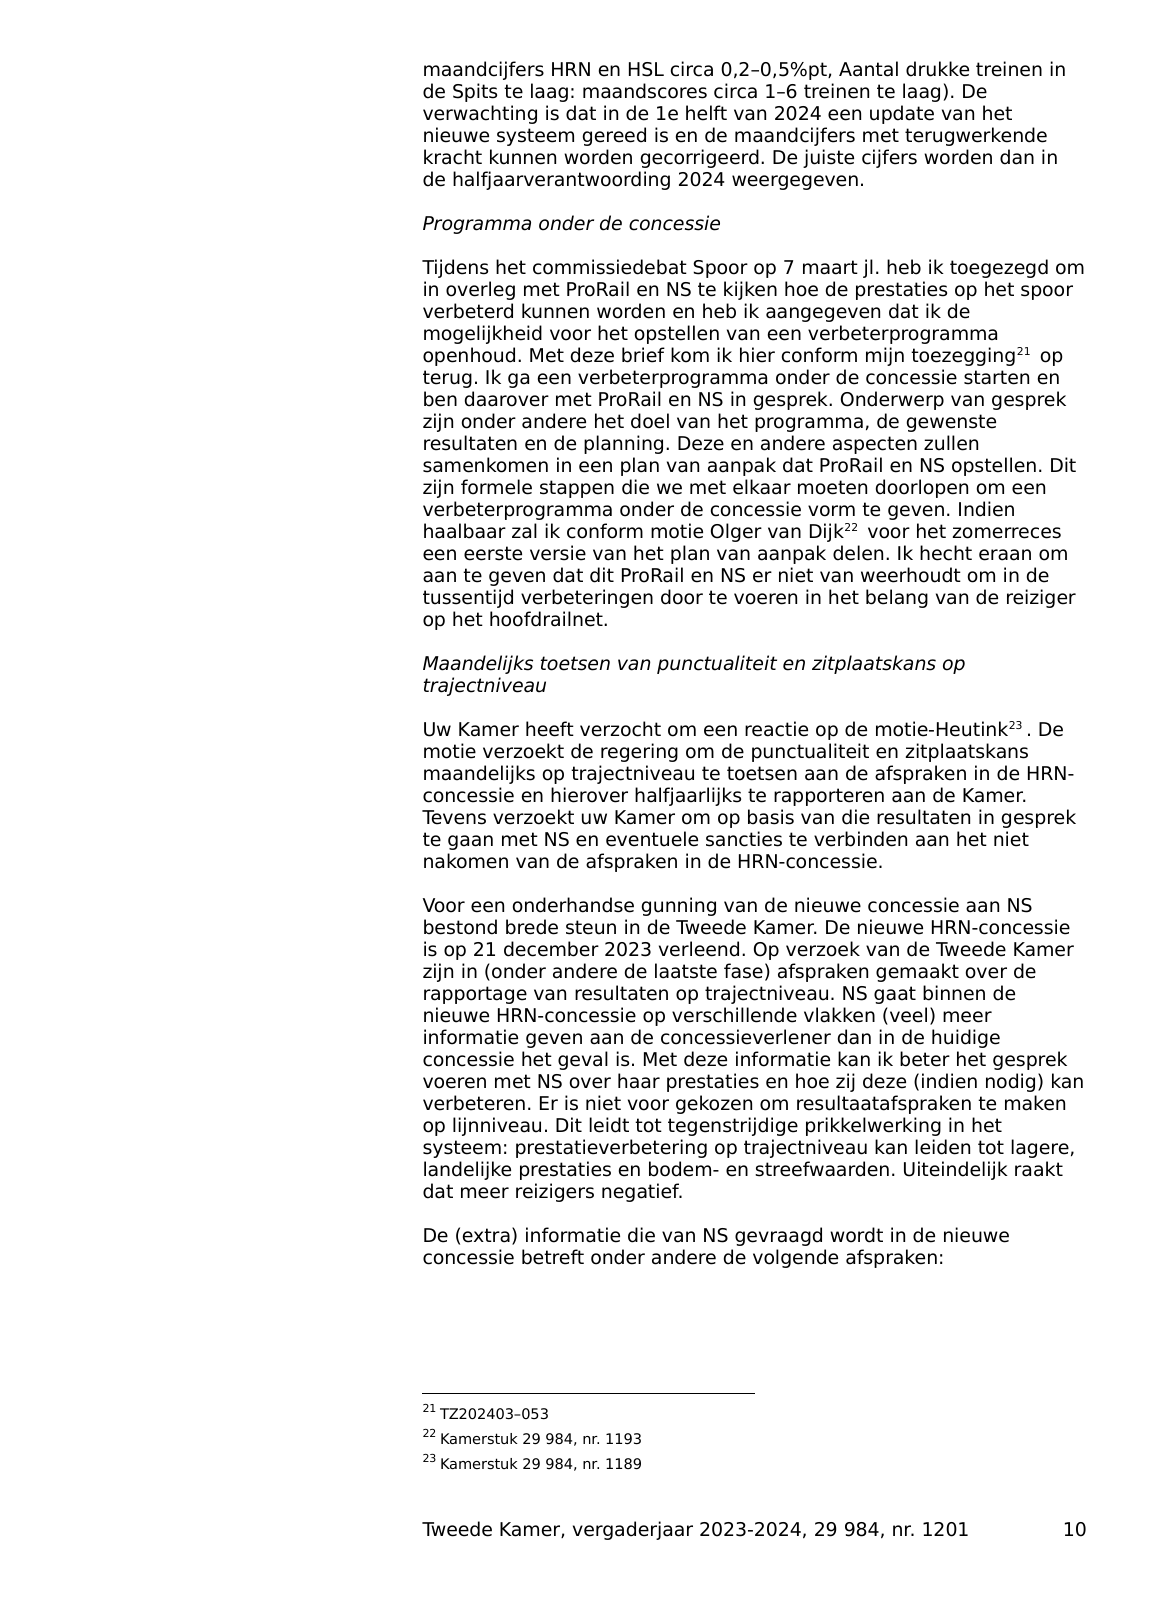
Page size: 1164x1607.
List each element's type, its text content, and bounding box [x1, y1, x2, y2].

text Tijdens het commissiedebat Spoor op 7 maart jl. heb ik toegezegd om in overleg met ProRail en NS te kijken hoe de prestaties op het spoor verbeterd kunnen worden en heb ik aangegeven dat ik de mogelijkheid voor het opstellen van een verbeterprogramma openhoud. Met deze brief kom ik hier conform mijn toezegging op terug. Ik ga een verbeterprogramma onder de concessie starten en ben daarover met ProRail en NS in gesprek. Onderwerp van gesprek zijn onder andere het doel van het programma, de gewenste resultaten en de planning. Deze en andere aspecten zullen samenkomen in een plan van aanpak dat ProRail en NS opstellen. Dit zijn formele stappen die we met elkaar moeten doorlopen om een verbeterprogramma onder de concessie vorm te geven. Indien haalbaar zal ik conform motie Olger van Dijk voor het zomerreces een eerste versie van het plan van aanpak delen. Ik hecht eraan om aan te geven dat dit ProRail en NS er niet van weerhoudt om in de tussentijd verbeteringen door te voeren in het belang van de reiziger op het hoofdrailnet. [422, 257, 1087, 631]
text Voor een onderhandse gunning van de nieuwe concessie aan NS bestond brede steun in de Tweede Kamer. De nieuwe HRN-concessie is op 21 december 2023 verleend. Op verzoek van de Tweede Kamer zijn in (onder andere de laatste fase) afspraken gemaakt over de rapportage van resultaten op trajectniveau. NS gaat binnen de nieuwe HRN-concessie op verschillende vlakken (veel) meer informatie geven aan de concessieverlener dan in de huidige concessie het geval is. Met deze informatie kan ik beter het gesprek voeren met NS over haar prestaties en hoe zij deze (indien nodig) kan verbeteren. Er is niet voor gekozen om resultaatafspraken te maken op lijnniveau. Dit leidt tot tegenstrijdige prikkelwerking in het systeem: prestatieverbetering op trajectniveau kan leiden tot lagere, landelijke prestaties en bodem- en streefwaarden. Uiteindelijk raakt dat meer reizigers negatief. [422, 895, 1087, 1203]
text maandcijfers HRN en HSL circa 0,2–0,5%pt, Aantal drukke treinen in de Spits te laag: maandscores circa 1–6 treinen te laag). De verwachting is dat in de 1e helft van 2024 een update van het nieuwe systeem gereed is en de maandcijfers met terugwerkende kracht kunnen worden gecorrigeerd. De juiste cijfers worden dan in de halfjaarverantwoording 2024 weergegeven. [422, 59, 1087, 191]
subtitle Maandelijks toetsen van punctualiteit en zitplaatskans op trajectniveau [422, 653, 1087, 697]
text Kamerstuk 29 984, nr. 1193 [422, 1427, 1087, 1449]
text Uw Kamer heeft verzocht om een reactie op de motie-Heutink. De motie verzoekt de regering om de punctualiteit en zitplaatskans maandelijks op trajectniveau te toetsen aan de afspraken in de HRN-concessie en hierover halfjaarlijks te rapporteren aan de Kamer. Tevens verzoekt uw Kamer om op basis van die resultaten in gesprek te gaan met NS en eventuele sancties te verbinden aan het niet nakomen van de afspraken in de HRN-concessie. [422, 719, 1087, 873]
text Kamerstuk 29 984, nr. 1189 [422, 1452, 1087, 1474]
subtitle Programma onder de concessie [422, 213, 1087, 235]
text De (extra) informatie die van NS gevraagd wordt in de nieuwe concessie betreft onder andere de volgende afspraken: [422, 1225, 1087, 1269]
text TZ202403–053 [422, 1402, 1087, 1424]
